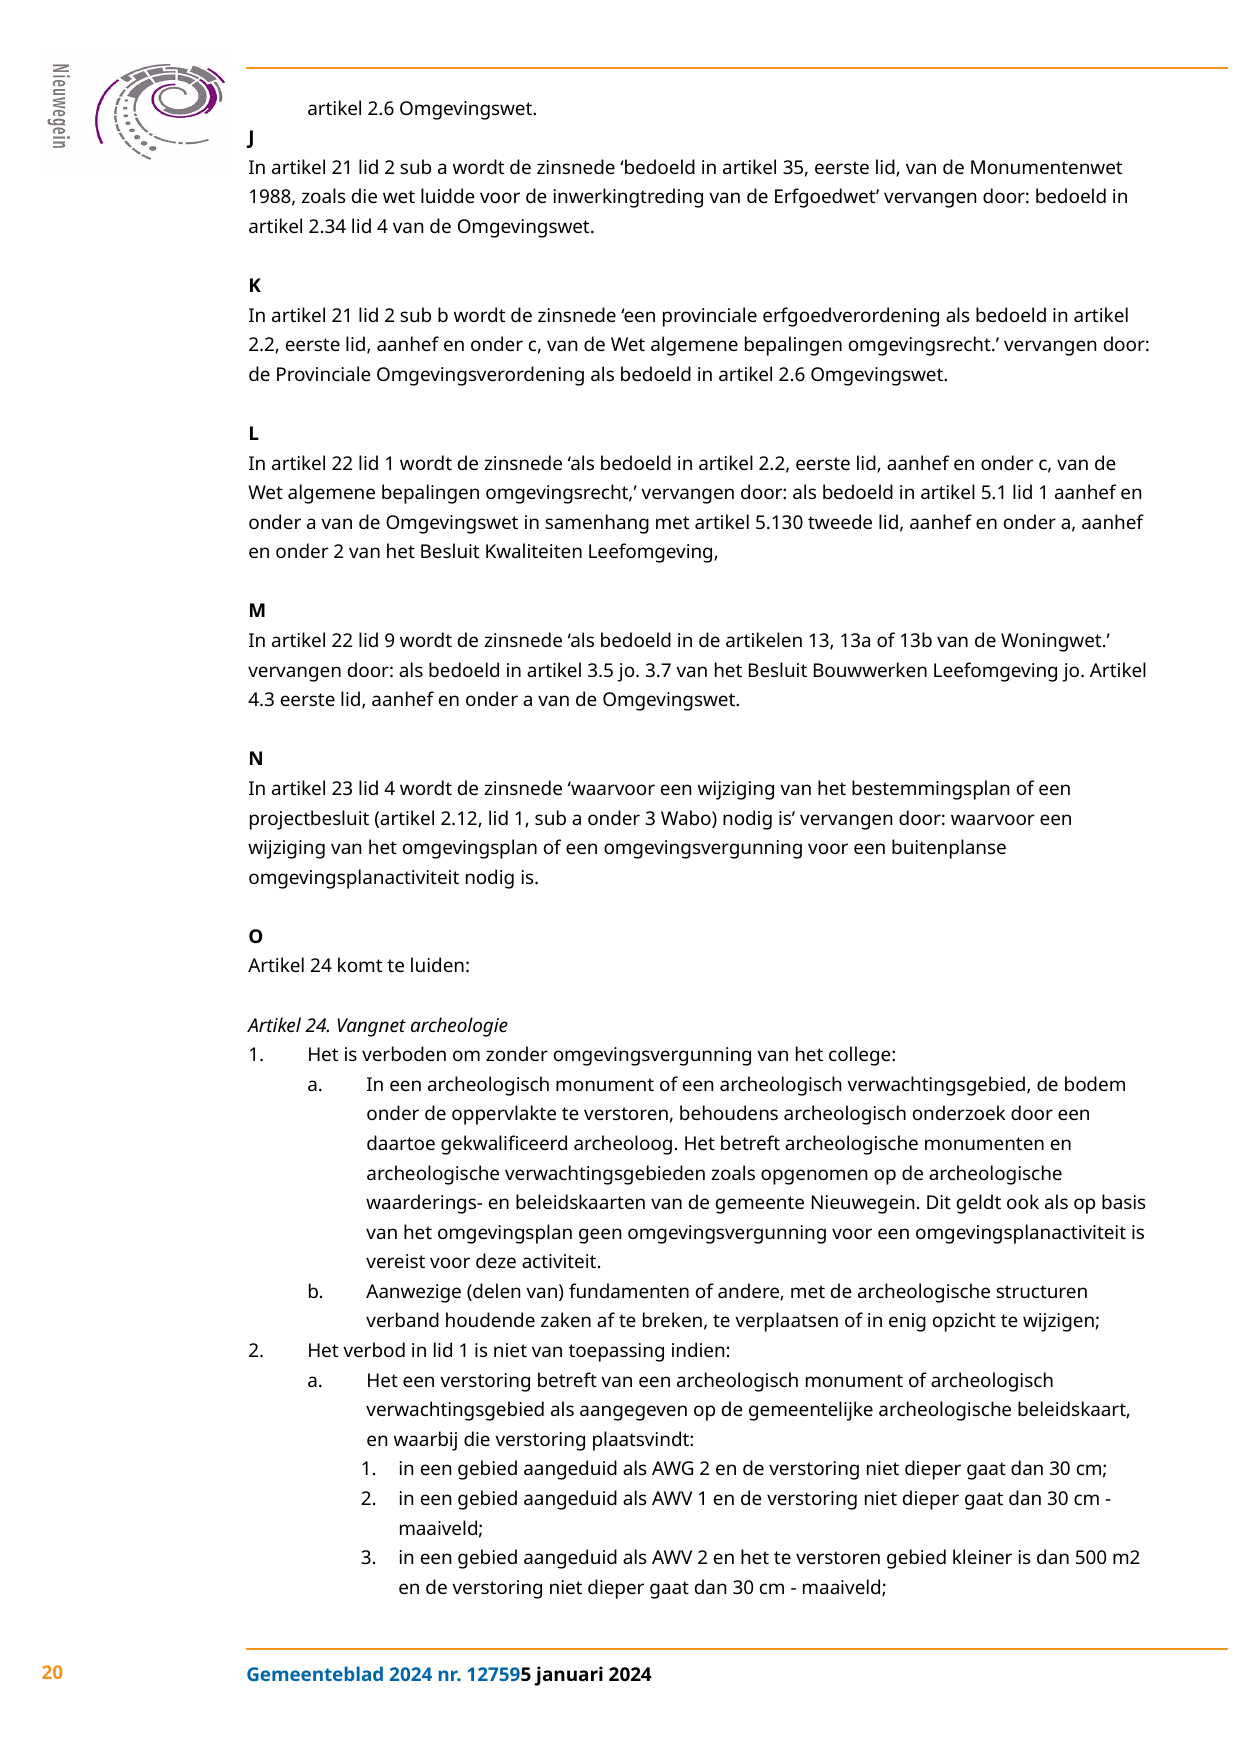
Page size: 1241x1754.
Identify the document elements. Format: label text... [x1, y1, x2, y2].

text In artikel 21 lid 2 sub a wordt de zinsnede ‘bedoeld in artikel 35, eerste lid, van de Monumentenwet 1988, zoals die wet luidde voor de inwerkingtreding van de Erfgoedwet’ vervangen door: bedoeld in artikel 2.34 lid 4 van de Omgevingswet. [248, 154, 1152, 239]
text In artikel 22 lid 1 wordt de zinsnede ‘als bedoeld in artikel 2.2, eerste lid, aanhef en onder c, van de Wet algemene bepalingen omgevingsrecht,’ vervangen door: als bedoeld in artikel 5.1 lid 1 aanhef en onder a van de Omgevingswet in samenhang met artikel 5.130 tweede lid, aanhef en onder a, aanhef en onder 2 van het Besluit Kwaliteiten Leefomgeving, [248, 450, 1152, 564]
text In artikel 23 lid 4 wordt de zinsnede ‘waarvoor een wijziging van het bestemmingsplan of een projectbesluit (artikel 2.12, lid 1, sub a onder 3 Wabo) nodig is’ vervangen door: waarvoor een wijziging van het omgevingsplan of een omgevingsvergunning voor een buitenplanse omgevingsplanactiviteit nodig is. [248, 775, 1152, 890]
list Aanwezige (delen van) fundamenten of andere, met de archeologische structuren verband houdende zaken af te breken, te verplaatsen of in enig opzicht te wijzigen; [307, 1278, 1152, 1333]
text Artikel 24 komt te luiden: [248, 953, 1152, 978]
text K [248, 272, 1152, 298]
picture [41, 47, 231, 172]
list in een gebied aangeduid als AWG 2 en de verstoring niet dieper gaat dan 30 cm; [361, 1456, 1152, 1481]
list in een gebied aangeduid als AWV 2 en het te verstoren gebied kleiner is dan 500 m2 en de verstoring niet dieper gaat dan 30 cm - maaiveld; [361, 1544, 1152, 1600]
list Het verbod in lid 1 is niet van toepassing indien: [248, 1337, 1152, 1363]
list artikel 2.6 Omgevingswet. [248, 95, 1152, 121]
list in een gebied aangeduid als AWV 1 en de verstoring niet dieper gaat dan 30 cm -maaiveld; [361, 1485, 1152, 1541]
text L [248, 420, 1152, 446]
list In een archeologisch monument of een archeologisch verwachtingsgebied, de bodem onder de oppervlakte te verstoren, behoudens archeologisch onderzoek door een daartoe gekwalificeerd archeoloog. Het betreft archeologische monumenten en archeologische verwachtingsgebieden zoals opgenomen op de archeologische waarderings- en beleidskaarten van de gemeente Nieuwegein. Dit geldt ook als op basis van het omgevingsplan geen omgevingsvergunning voor een omgevingsplanactiviteit is vereist voor deze activiteit. [307, 1071, 1152, 1274]
text M [248, 598, 1152, 623]
text O [248, 923, 1152, 949]
text In artikel 21 lid 2 sub b wordt de zinsnede ‘een provinciale erfgoedverordening als bedoeld in artikel 2.2, eerste lid, aanhef en onder c, van de Wet algemene bepalingen omgevingsrecht.’ vervangen door: de Provinciale Omgevingsverordening als bedoeld in artikel 2.6 Omgevingswet. [248, 302, 1152, 387]
list Het is verboden om zonder omgevingsvergunning van het college: [248, 1041, 1152, 1067]
text N [248, 746, 1152, 771]
text Artikel 24. Vangnet archeologie [248, 1012, 1152, 1038]
text In artikel 22 lid 9 wordt de zinsnede ‘als bedoeld in de artikelen 13, 13a of 13b van de Woningwet.’ vervangen door: als bedoeld in artikel 3.5 jo. 3.7 van het Besluit Bouwwerken Leefomgeving jo. Artikel 4.3 eerste lid, aanhef en onder a van de Omgevingswet. [248, 627, 1152, 712]
list Het een verstoring betreft van een archeologisch monument of archeologisch verwachtingsgebied als aangegeven op de gemeentelijke archeologische beleidskaart, en waarbij die verstoring plaatsvindt: [307, 1367, 1152, 1452]
text J [248, 124, 1152, 150]
